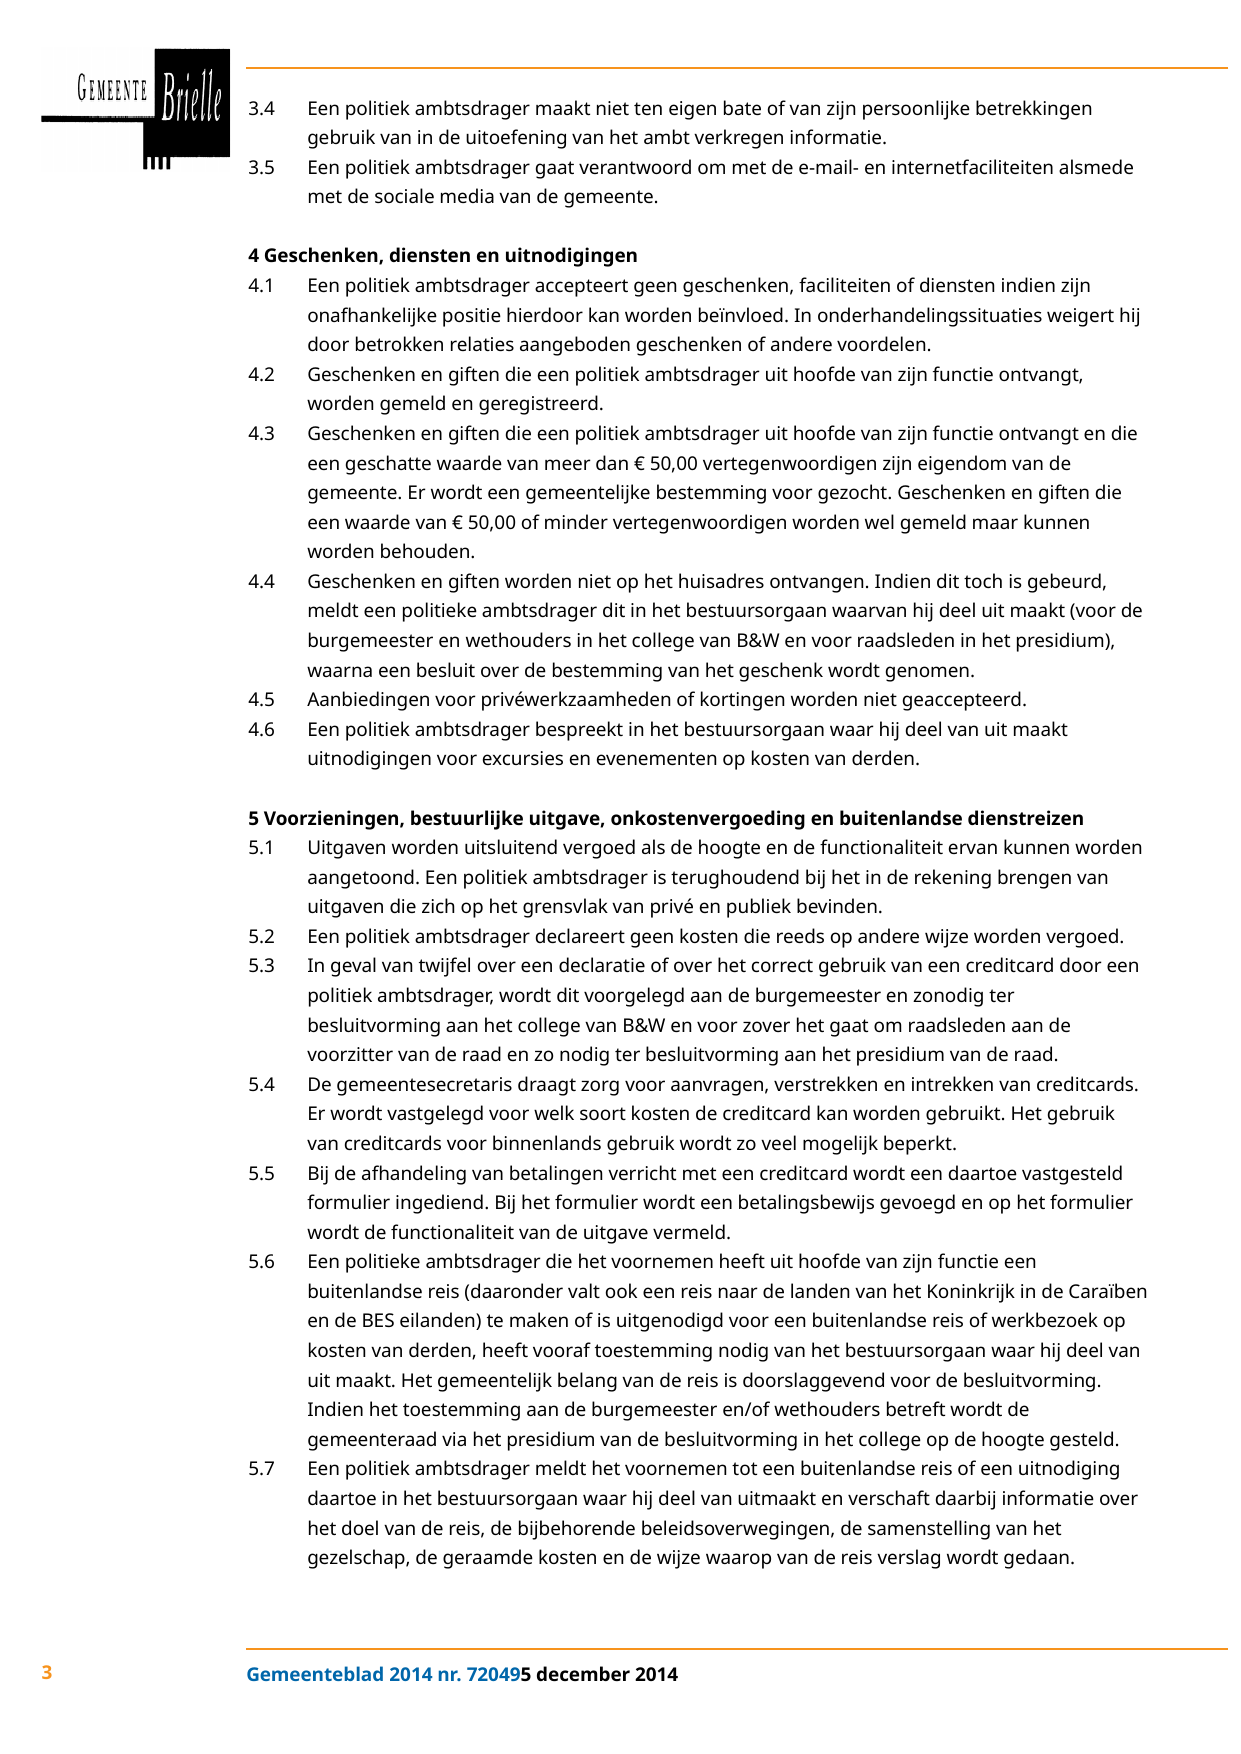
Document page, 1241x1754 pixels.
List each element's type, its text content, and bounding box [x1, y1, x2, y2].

list Aanbiedingen voor privéwerkzaamheden of kortingen worden niet geaccepteerd. [248, 686, 1152, 712]
text 5 Voorzieningen, bestuurlijke uitgave, onkostenvergoeding en buitenlandse dienstreizen [248, 805, 1152, 831]
text 4 Geschenken, diensten en uitnodigingen [248, 243, 1152, 268]
list Bij de afhandeling van betalingen verricht met een creditcard wordt een daartoe vastgesteld formulier ingediend. Bij het formulier wordt een betalingsbewijs gevoegd en op het formulier wordt de functionaliteit van de uitgave vermeld. [248, 1160, 1152, 1245]
picture [41, 47, 231, 172]
list Een politiek ambtsdrager gaat verantwoord om met de e-mail- en internetfaciliteiten alsmede met de sociale media van de gemeente. [248, 154, 1152, 209]
list Geschenken en giften worden niet op het huisadres ontvangen. Indien dit toch is gebeurd, meldt een politieke ambtsdrager dit in het bestuursorgaan waarvan hij deel uit maakt (voor de burgemeester en wethouders in het college van B&W en voor raadsleden in het presidium), waarna een besluit over de bestemming van het geschenk wordt genomen. [248, 568, 1152, 683]
list Een politiek ambtsdrager maakt niet ten eigen bate of van zijn persoonlijke betrekkingen gebruik van in de uitoefening van het ambt verkregen informatie. [248, 95, 1152, 150]
list Een politiek ambtsdrager bespreekt in het bestuursorgaan waar hij deel van uit maakt uitnodigingen voor excursies en evenementen op kosten van derden. [248, 716, 1152, 771]
list Uitgaven worden uitsluitend vergoed als de hoogte en de functionaliteit ervan kunnen worden aangetoond. Een politiek ambtsdrager is terughoudend bij het in de rekening brengen van uitgaven die zich op het grensvlak van privé en publiek bevinden. [248, 834, 1152, 919]
list De gemeentesecretaris draagt zorg voor aanvragen, verstrekken en intrekken van creditcards. Er wordt vastgelegd voor welk soort kosten de creditcard kan worden gebruikt. Het gebruik van creditcards voor binnenlands gebruik wordt zo veel mogelijk beperkt. [248, 1071, 1152, 1156]
list In geval van twijfel over een declaratie of over het correct gebruik van een creditcard door een politiek ambtsdrager, wordt dit voorgelegd aan de burgemeester en zonodig ter besluitvorming aan het college van B&W en voor zover het gaat om raadsleden aan de voorzitter van de raad en zo nodig ter besluitvorming aan het presidium van de raad. [248, 953, 1152, 1067]
list Een politieke ambtsdrager die het voornemen heeft uit hoofde van zijn functie een buitenlandse reis (daaronder valt ook een reis naar de landen van het Koninkrijk in de Caraïben en de BES eilanden) te maken of is uitgenodigd voor een buitenlandse reis of werkbezoek op kosten van derden, heeft vooraf toestemming nodig van het bestuursorgaan waar hij deel van uit maakt. Het gemeentelijk belang van de reis is doorslaggevend voor de besluitvorming. Indien het toestemming aan de burgemeester en/of wethouders betreft wordt de gemeenteraad via het presidium van de besluitvorming in het college op de hoogte gesteld. [248, 1248, 1152, 1452]
list Een politiek ambtsdrager declareert geen kosten die reeds op andere wijze worden vergoed. [248, 923, 1152, 949]
list Een politiek ambtsdrager meldt het voornemen tot een buitenlandse reis of een uitnodiging daartoe in het bestuursorgaan waar hij deel van uitmaakt en verschaft daarbij informatie over het doel van de reis, de bijbehorende beleidsoverwegingen, de samenstelling van het gezelschap, de geraamde kosten en de wijze waarop van de reis verslag wordt gedaan. [248, 1456, 1152, 1570]
list Een politiek ambtsdrager accepteert geen geschenken, faciliteiten of diensten indien zijn onafhankelijke positie hierdoor kan worden beïnvloed. In onderhandelingssituaties weigert hij door betrokken relaties aangeboden geschenken of andere voordelen. [248, 272, 1152, 357]
list Geschenken en giften die een politiek ambtsdrager uit hoofde van zijn functie ontvangt, worden gemeld en geregistreerd. [248, 361, 1152, 416]
list Geschenken en giften die een politiek ambtsdrager uit hoofde van zijn functie ontvangt en die een geschatte waarde van meer dan € 50,00 vertegenwoordigen zijn eigendom van de gemeente. Er wordt een gemeentelijke bestemming voor gezocht. Geschenken en giften die een waarde van € 50,00 of minder vertegenwoordigen worden wel gemeld maar kunnen worden behouden. [248, 420, 1152, 564]
